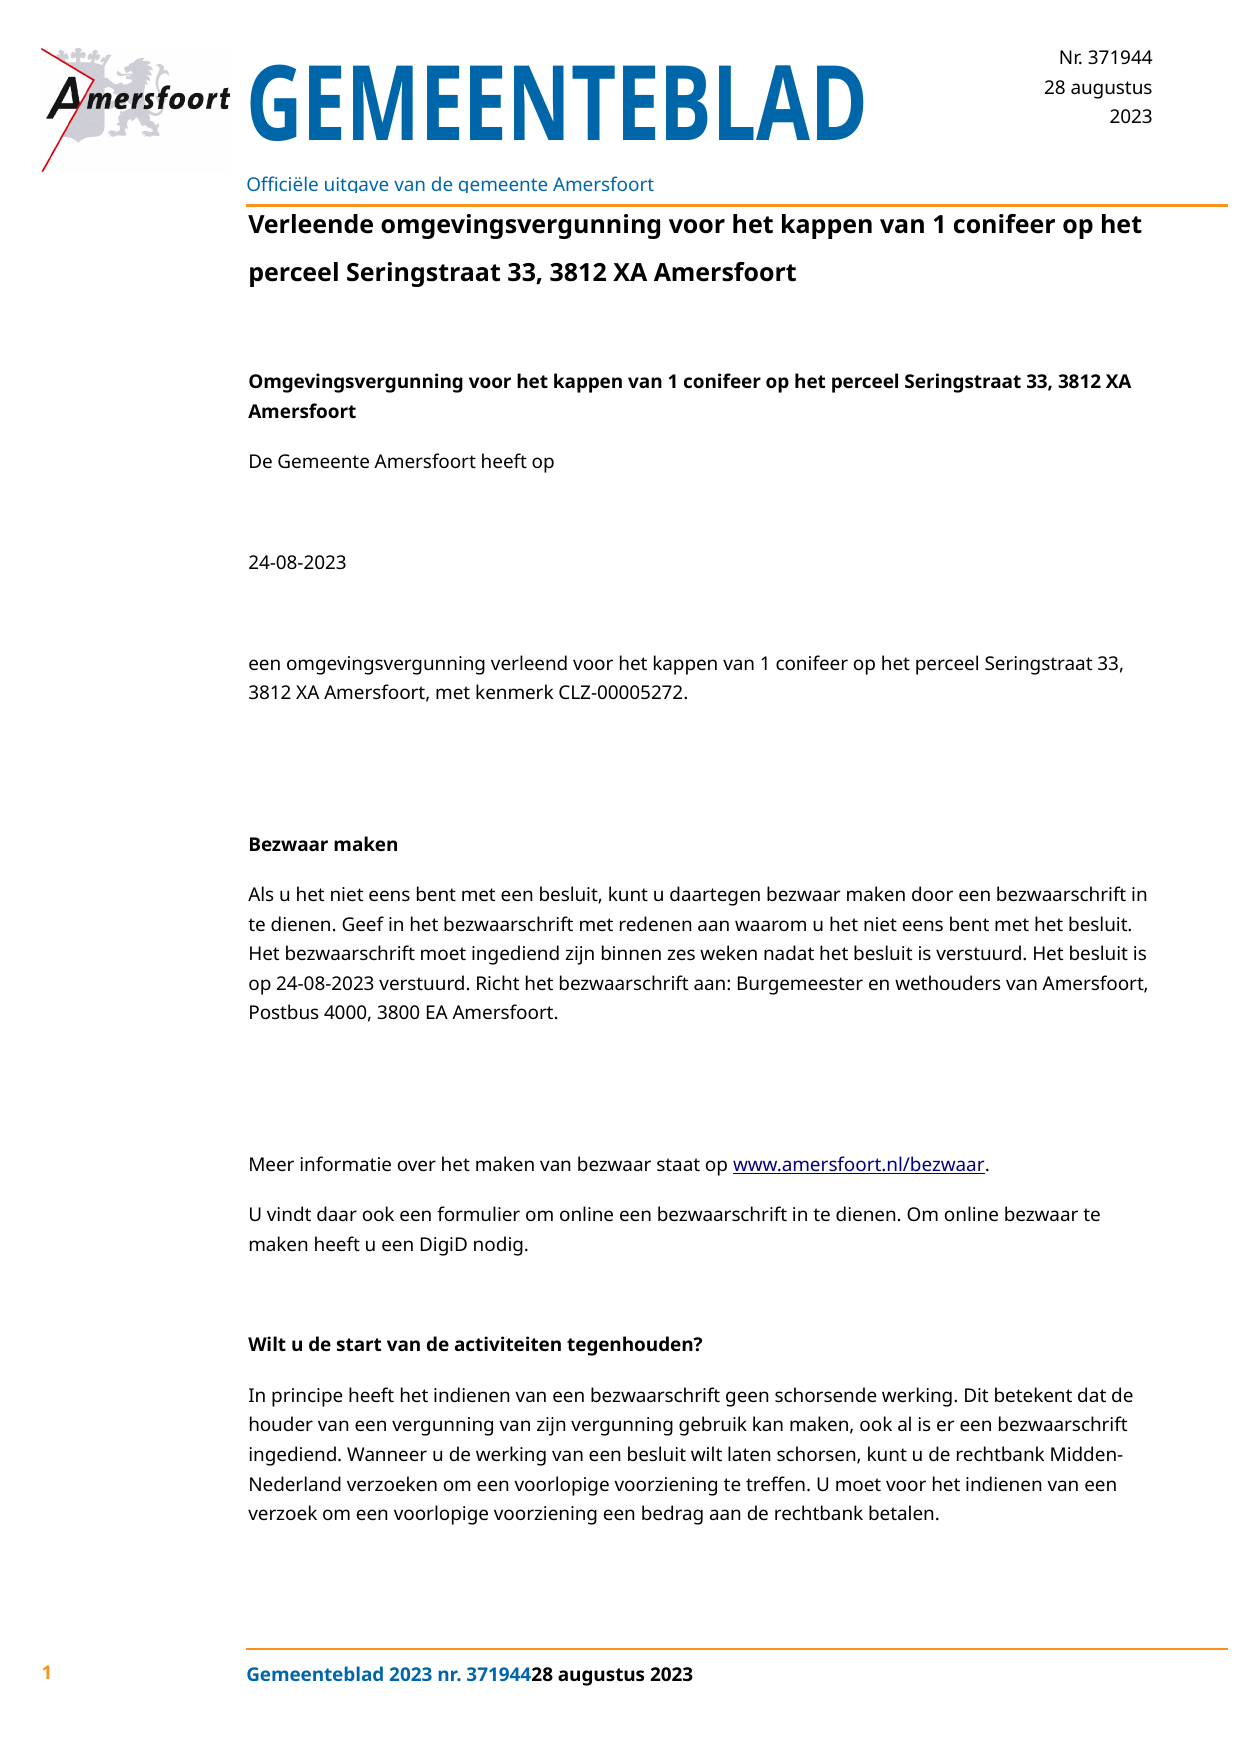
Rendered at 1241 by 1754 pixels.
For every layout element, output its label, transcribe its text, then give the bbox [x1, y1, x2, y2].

text De Gemeente Amersfoort heeft op [248, 448, 1152, 474]
picture [41, 47, 231, 172]
text Wilt u de start van de activiteiten tegenhouden? [248, 1332, 1152, 1357]
text Als u het niet eens bent met een besluit, kunt u daartegen bezwaar maken door een bezwaarschrift in te dienen. Geef in het bezwaarschrift met redenen aan waarom u het niet eens bent met het besluit. Het bezwaarschrift moet ingediend zijn binnen zes weken nadat het besluit is verstuurd. Het besluit is op 24-08-2023 verstuurd. Richt het bezwaarschrift aan: Burgemeester en wethouders van Amersfoort, Postbus 4000, 3800 EA Amersfoort. [248, 881, 1152, 1025]
text Bezwaar maken [248, 831, 1152, 857]
text een omgevingsvergunning verleend voor het kappen van 1 conifeer op het perceel Seringstraat 33, 3812 XA Amersfoort, met kenmerk CLZ-00005272. [248, 650, 1152, 705]
text Meer informatie over het maken van bezwaar staat op www.amersfoort.nl/bezwaar. [248, 1151, 1152, 1177]
text U vindt daar ook een formulier om online een bezwaarschrift in te dienen. Om online bezwaar te maken heeft u een DigiD nodig. [248, 1201, 1152, 1257]
text In principe heeft het indienen van een bezwaarschrift geen schorsende werking. Dit betekent dat de houder van een vergunning van zijn vergunning gebruik kan maken, ook al is er een bezwaarschrift ingediend. Wanneer u de werking van een besluit wilt laten schorsen, kunt u de rechtbank Midden-Nederland verzoeken om een voorlopige voorziening te treffen. U moet voor het indienen van een verzoek om een voorlopige voorziening een bedrag aan de rechtbank betalen. [248, 1382, 1152, 1526]
text Omgevingsvergunning voor het kappen van 1 conifeer op het perceel Seringstraat 33, 3812 XA Amersfoort [248, 368, 1152, 424]
text Verleende omgevingsvergunning voor het kappen van 1 conifeer op het perceel Seringstraat 33, 3812 XA Amersfoort [248, 207, 1152, 288]
text 24-08-2023 [248, 549, 1152, 575]
